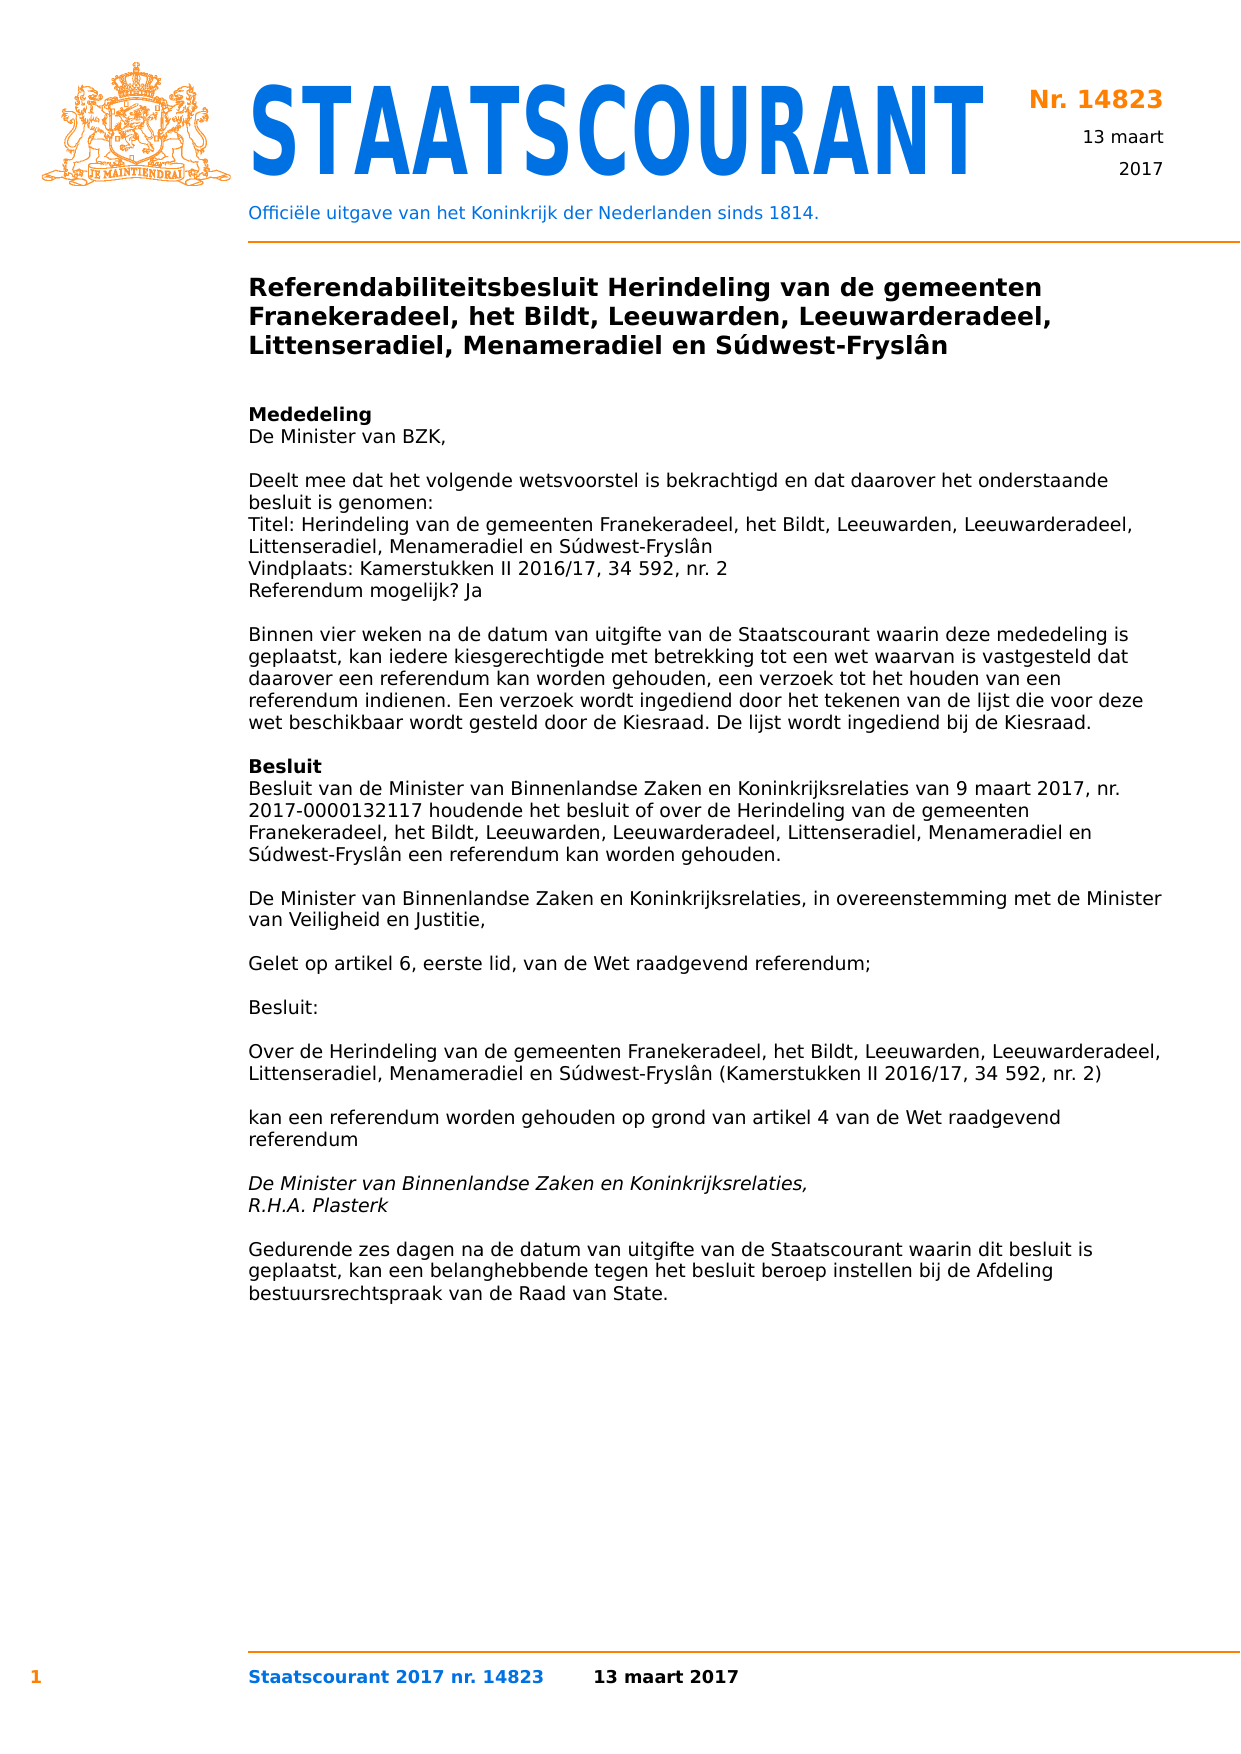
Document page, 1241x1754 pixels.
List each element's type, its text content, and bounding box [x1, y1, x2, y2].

text Binnen vier weken na de datum van uitgifte van de Staatscourant waarin deze mededeling is geplaatst, kan iedere kiesgerechtigde met betrekking tot een wet waarvan is vastgesteld dat daarover een referendum kan worden gehouden, een verzoek tot het houden van een referendum indienen. Een verzoek wordt ingediend door het tekenen van de lijst die voor deze wet beschikbaar wordt gesteld door de Kiesraad. De lijst wordt ingediend bij de Kiesraad. [248, 624, 1163, 734]
text kan een referendum worden gehouden op grond van artikel 4 van de Wet raadgevend referendum [248, 1107, 1163, 1151]
text Gelet op artikel 6, eerste lid, van de Wet raadgevend referendum; [248, 953, 1163, 975]
table_header [25, 62, 248, 241]
text Vindplaats: Kamerstukken II 2016/17, 34 592, nr. 2 [248, 558, 1163, 580]
text Referendum mogelijk? Ja [248, 580, 1163, 602]
text Besluit van de Minister van Binnenlandse Zaken en Koninkrijksrelaties van 9 maart 2017, nr. 2017-0000132117 houdende het besluit of over de Herindeling van de gemeenten Franekeradeel, het Bildt, Leeuwarden, Leeuwarderadeel, Littenseradiel, Menameradiel en Súdwest-Fryslân een referendum kan worden gehouden. [248, 778, 1163, 866]
table_header Nr. 14823 [998, 62, 1240, 121]
text De Minister van Binnenlandse Zaken en Koninkrijksrelaties, R.H.A. Plasterk [248, 1173, 1163, 1217]
table_cell 13 maart [998, 121, 1240, 153]
text Gedurende zes dagen na de datum van uitgifte van de Staatscourant waarin dit besluit is geplaatst, kan een belanghebbende tegen het besluit beroep instellen bij de Afdeling bestuursrechtspraak van de Raad van State. [248, 1238, 1163, 1304]
table_cell Officiële uitgave van het Koninkrijk der Nederlanden sinds 1814. [248, 203, 1240, 241]
subtitle Referendabiliteitsbesluit Herindeling van de gemeenten Franekeradeel, het Bildt, Leeuwarden, Leeuwarderadeel, Littenseradiel, Menameradiel en Súdwest-Fryslân [248, 273, 1163, 361]
text Over de Herindeling van de gemeenten Franekeradeel, het Bildt, Leeuwarden, Leeuwarderadeel, Littenseradiel, Menameradiel en Súdwest-Fryslân (Kamerstukken II 2016/17, 34 592, nr. 2) [248, 1041, 1163, 1085]
table_header STAATSCOURANT [248, 62, 998, 203]
text Besluit [248, 756, 1163, 778]
text Deelt mee dat het volgende wetsvoorstel is bekrachtigd en dat daarover het onderstaande besluit is genomen: [248, 470, 1163, 514]
text Titel: Herindeling van de gemeenten Franekeradeel, het Bildt, Leeuwarden, Leeuwarderadeel, Littenseradiel, Menameradiel en Súdwest-Fryslân [248, 514, 1163, 558]
text De Minister van Binnenlandse Zaken en Koninkrijksrelaties, in overeenstemming met de Minister van Veiligheid en Justitie, [248, 887, 1163, 931]
table_cell 2017 [998, 153, 1240, 203]
text Besluit: [248, 997, 1163, 1019]
text De Minister van BZK, [248, 426, 1163, 448]
picture [41, 62, 231, 186]
text Mededeling [248, 404, 1163, 426]
